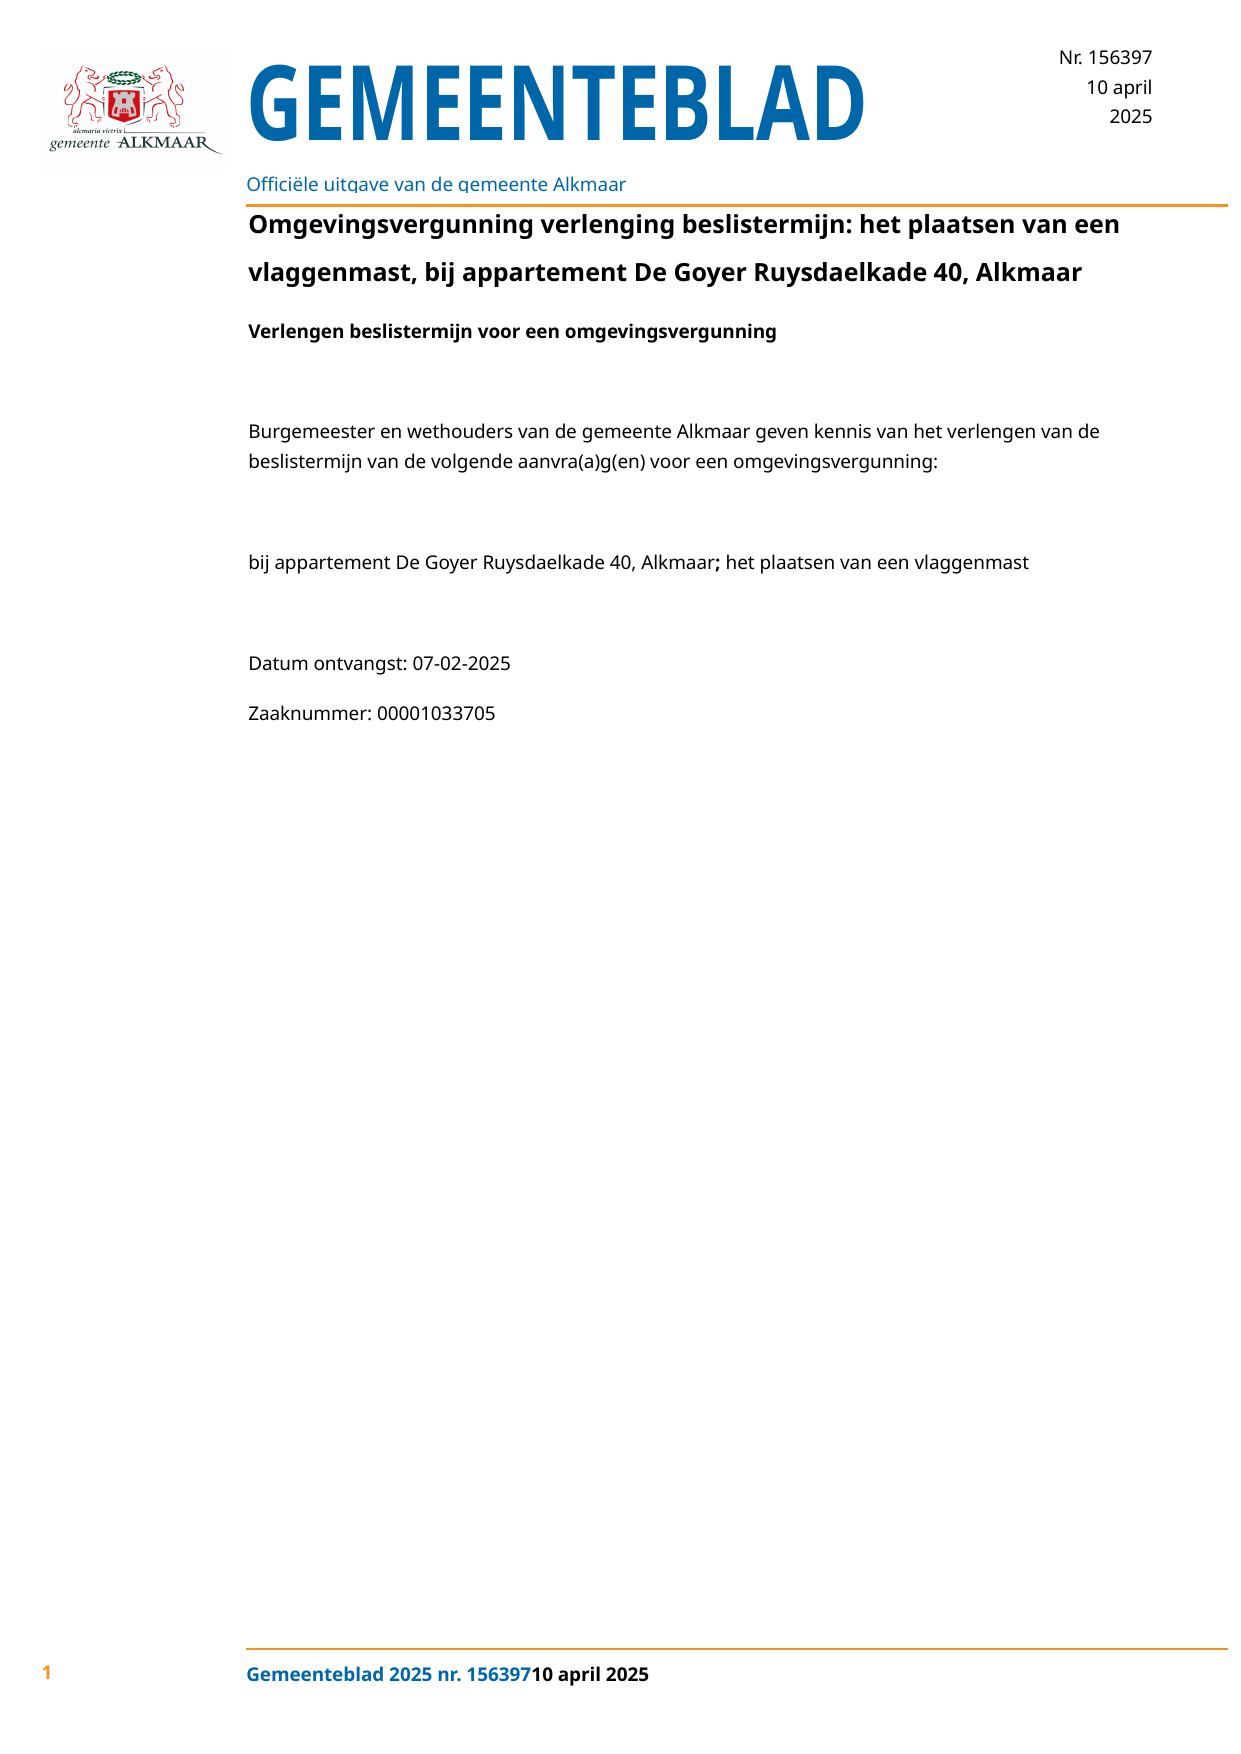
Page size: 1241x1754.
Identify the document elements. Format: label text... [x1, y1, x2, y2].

picture [41, 47, 231, 172]
text Verlengen beslistermijn voor een omgevingsvergunning [248, 318, 1152, 344]
text bij appartement De Goyer Ruysdaelkade 40, Alkmaar; het plaatsen van een vlaggenmast [248, 549, 1152, 575]
text Datum ontvangst: 07-02-2025 [248, 650, 1152, 676]
text Omgevingsvergunning verlenging beslistermijn: het plaatsen van een vlaggenmast, bij appartement De Goyer Ruysdaelkade 40, Alkmaar [248, 207, 1152, 288]
text Zaaknummer: 00001033705 [248, 700, 1152, 726]
text Burgemeester en wethouders van de gemeente Alkmaar geven kennis van het verlengen van de beslistermijn van de volgende aanvra(a)g(en) voor een omgevingsvergunning: [248, 419, 1152, 474]
